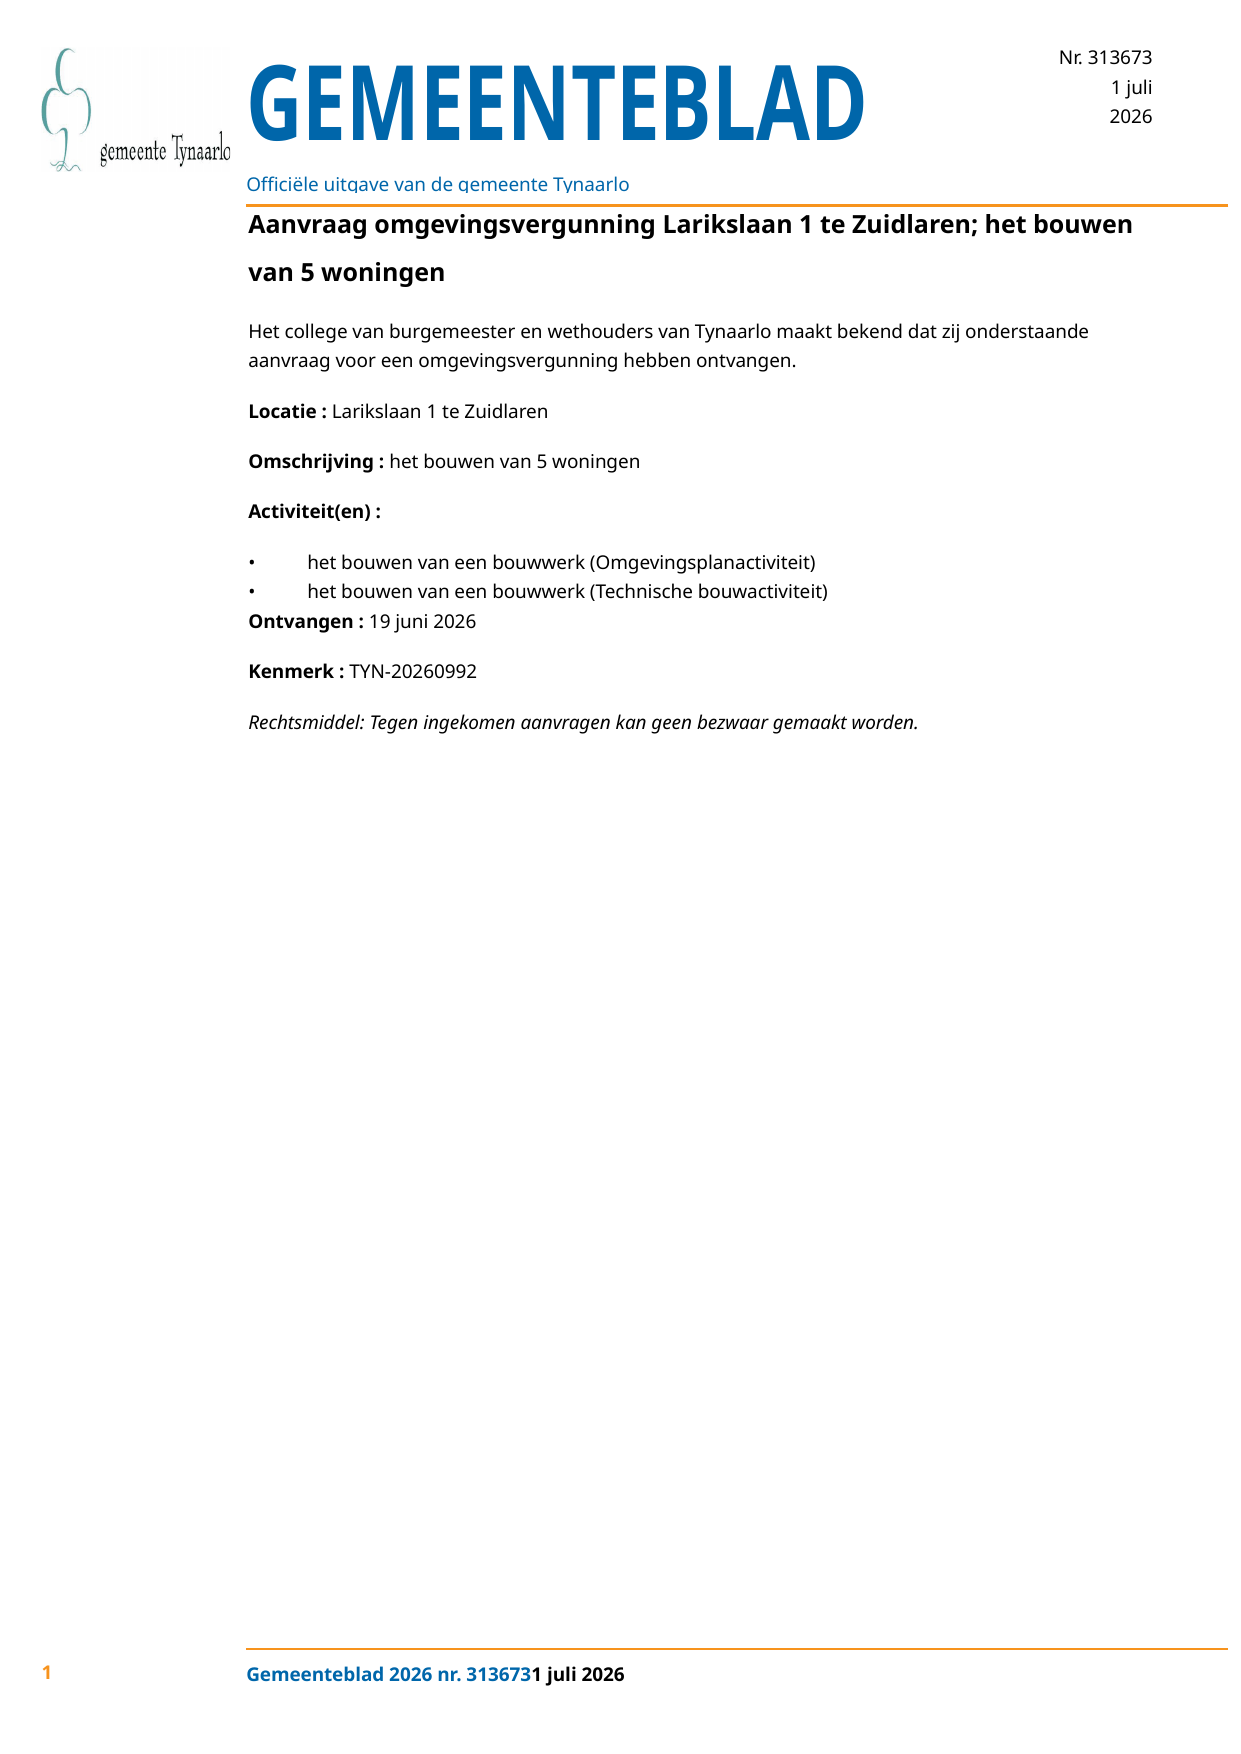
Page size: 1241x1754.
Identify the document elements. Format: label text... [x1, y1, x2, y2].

text Omschrijving : het bouwen van 5 woningen [248, 448, 1152, 474]
list het bouwen van een bouwwerk (Omgevingsplanactiviteit) [248, 549, 1152, 575]
picture [41, 47, 231, 172]
text Het college van burgemeester en wethouders van Tynaarlo maakt bekend dat zij onderstaande aanvraag voor een omgevingsvergunning hebben ontvangen. [248, 318, 1152, 373]
text Locatie : Larikslaan 1 te Zuidlaren [248, 398, 1152, 424]
text Ontvangen : 19 juni 2026 [248, 608, 1152, 634]
text Kenmerk : TYN-20260992 [248, 659, 1152, 684]
list het bouwen van een bouwwerk (Technische bouwactiviteit) [248, 579, 1152, 604]
text Activiteit(en) : [248, 499, 1152, 524]
text Aanvraag omgevingsvergunning Larikslaan 1 te Zuidlaren; het bouwen van 5 woningen [248, 207, 1152, 288]
text Rechtsmiddel: Tegen ingekomen aanvragen kan geen bezwaar gemaakt worden. [248, 709, 1152, 735]
